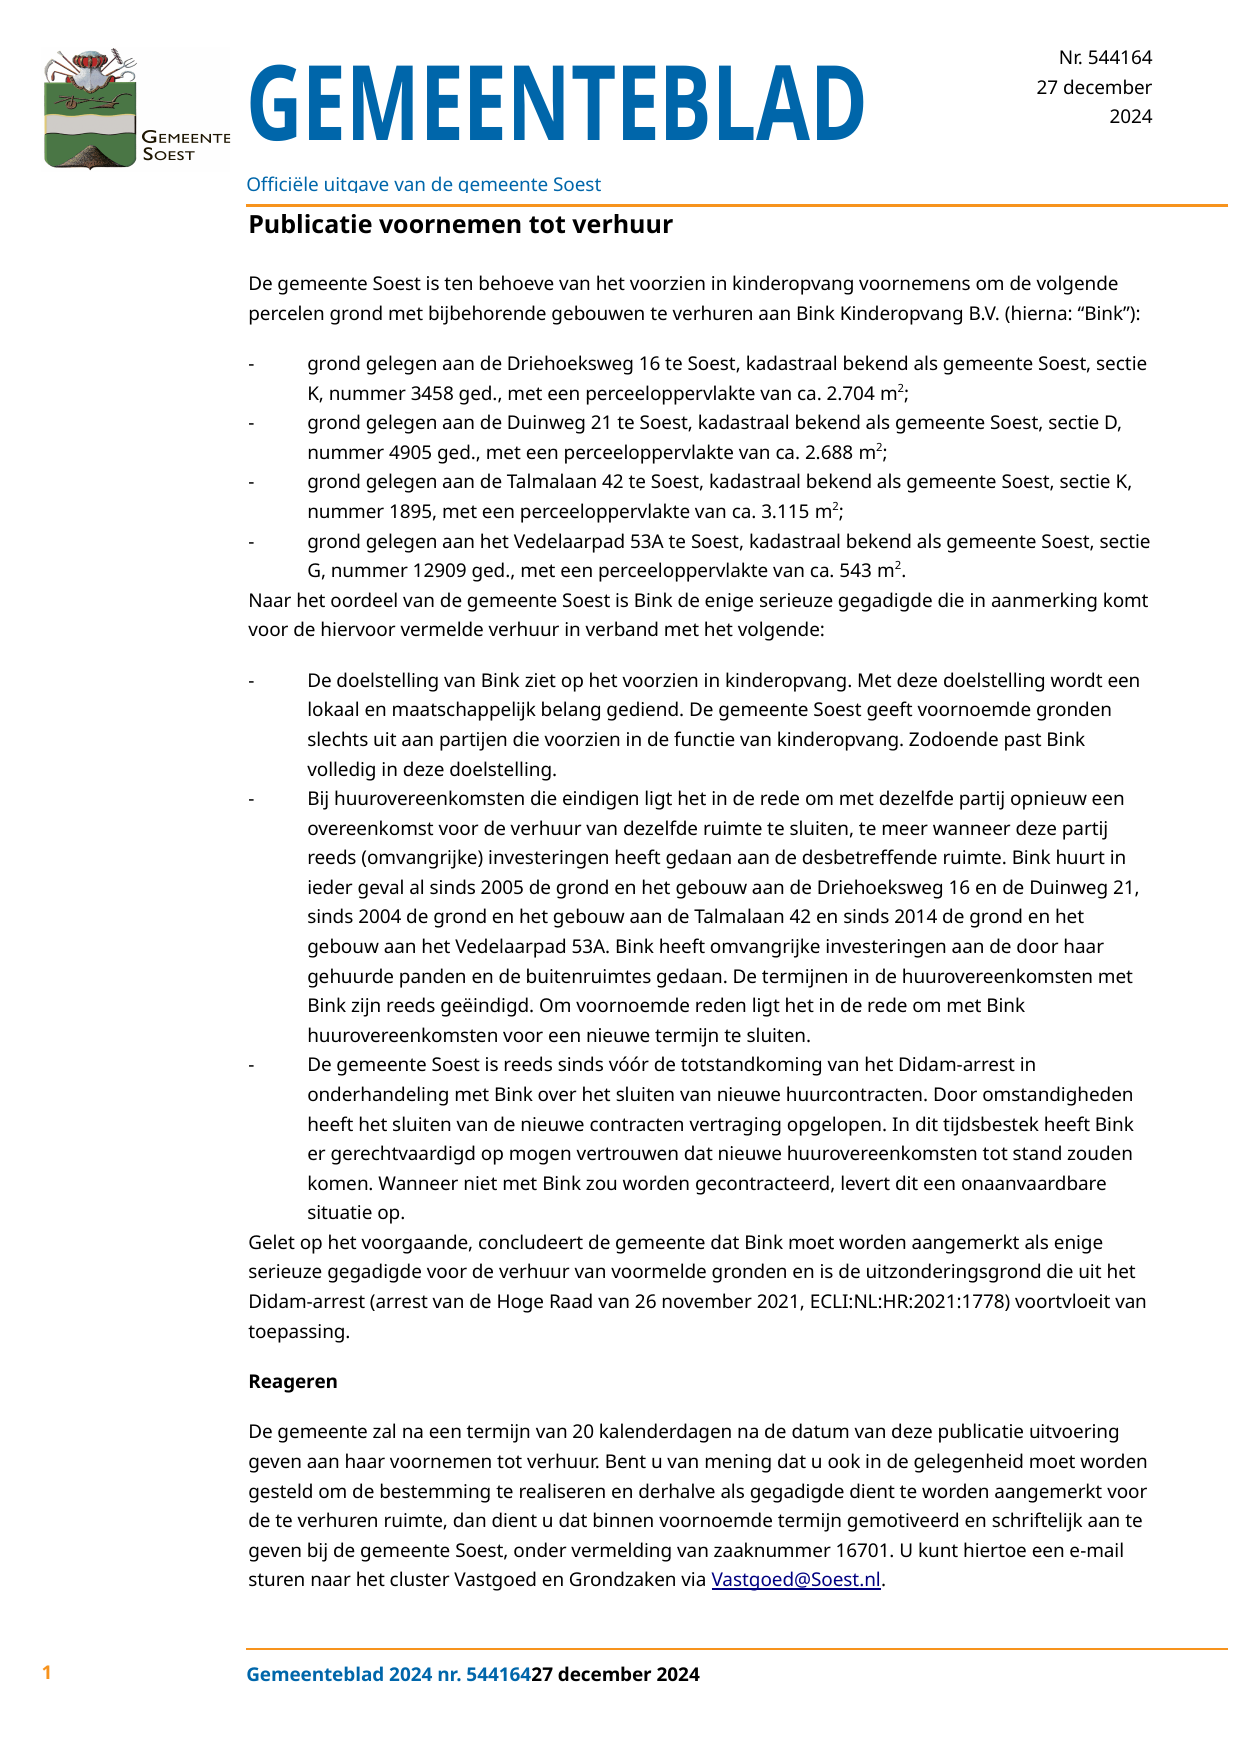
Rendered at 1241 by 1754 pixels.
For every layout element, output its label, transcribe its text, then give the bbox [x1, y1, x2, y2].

list De gemeente Soest is reeds sinds vóór de totstandkoming van het Didam-arrest in onderhandeling met Bink over het sluiten van nieuwe huurcontracten. Door omstandigheden heeft het sluiten van de nieuwe contracten vertraging opgelopen. In dit tijdsbestek heeft Bink er gerechtvaardigd op mogen vertrouwen dat nieuwe huurovereenkomsten tot stand zouden komen. Wanneer niet met Bink zou worden gecontracteerd, levert dit een onaanvaardbare situatie op. [248, 1052, 1152, 1225]
list Bij huurovereenkomsten die eindigen ligt het in de rede om met dezelfde partij opnieuw een overeenkomst voor de verhuur van dezelfde ruimte te sluiten, te meer wanneer deze partij reeds (omvangrijke) investeringen heeft gedaan aan de desbetreffende ruimte. Bink huurt in ieder geval al sinds 2005 de grond en het gebouw aan de Driehoeksweg 16 en de Duinweg 21, sinds 2004 de grond en het gebouw aan de Talmalaan 42 en sinds 2014 de grond en het gebouw aan het Vedelaarpad 53A. Bink heeft omvangrijke investeringen aan de door haar gehuurde panden en de buitenruimtes gedaan. De termijnen in de huurovereenkomsten met Bink zijn reeds geëindigd. Om voornoemde reden ligt het in de rede om met Bink huurovereenkomsten voor een nieuwe termijn te sluiten. [248, 785, 1152, 1048]
list grond gelegen aan de Driehoeksweg 16 te Soest, kadastraal bekend als gemeente Soest, sectie K, nummer 3458 ged., met een perceeloppervlakte van ca. 2.704 m2; [248, 350, 1152, 406]
list De doelstelling van Bink ziet op het voorzien in kinderopvang. Met deze doelstelling wordt een lokaal en maatschappelijk belang gediend. De gemeente Soest geeft voornoemde gronden slechts uit aan partijen die voorzien in de functie van kinderopvang. Zodoende past Bink volledig in deze doelstelling. [248, 667, 1152, 781]
list grond gelegen aan het Vedelaarpad 53A te Soest, kadastraal bekend als gemeente Soest, sectie G, nummer 12909 ged., met een perceeloppervlakte van ca. 543 m2. [248, 528, 1152, 583]
text De gemeente Soest is ten behoeve van het voorzien in kinderopvang voornemens om de volgende percelen grond met bijbehorende gebouwen te verhuren aan Bink Kinderopvang B.V. (hierna: “Bink”): [248, 270, 1152, 326]
text Publicatie voornemen tot verhuur [248, 207, 1152, 241]
list grond gelegen aan de Talmalaan 42 te Soest, kadastraal bekend als gemeente Soest, sectie K, nummer 1895, met een perceeloppervlakte van ca. 3.115 m2; [248, 469, 1152, 524]
text Naar het oordeel van de gemeente Soest is Bink de enige serieuze gegadigde die in aanmerking komt voor de hiervoor vermelde verhuur in verband met het volgende: [248, 587, 1152, 642]
list grond gelegen aan de Duinweg 21 te Soest, kadastraal bekend als gemeente Soest, sectie D, nummer 4905 ged., met een perceeloppervlakte van ca. 2.688 m2; [248, 409, 1152, 465]
text De gemeente zal na een termijn van 20 kalenderdagen na de datum van deze publicatie uitvoering geven aan haar voornemen tot verhuur. Bent u van mening dat u ook in de gelegenheid moet worden gesteld om de bestemming te realiseren en derhalve als gegadigde dient te worden aangemerkt voor de te verhuren ruimte, dan dient u dat binnen voornoemde termijn gemotiveerd en schriftelijk aan te geven bij de gemeente Soest, onder vermelding van zaaknummer 16701. U kunt hiertoe een e-mail sturen naar het cluster Vastgoed en Grondzaken via Vastgoed@Soest.nl. [248, 1419, 1152, 1592]
text Gelet op het voorgaande, concludeert de gemeente dat Bink moet worden aangemerkt als enige serieuze gegadigde voor de verhuur van voormelde gronden en is de uitzonderingsgrond die uit het Didam-arrest (arrest van de Hoge Raad van 26 november 2021, ECLI:NL:HR:2021:1778) voortvloeit van toepassing. [248, 1229, 1152, 1343]
text Reageren [248, 1368, 1152, 1394]
picture [41, 47, 231, 172]
